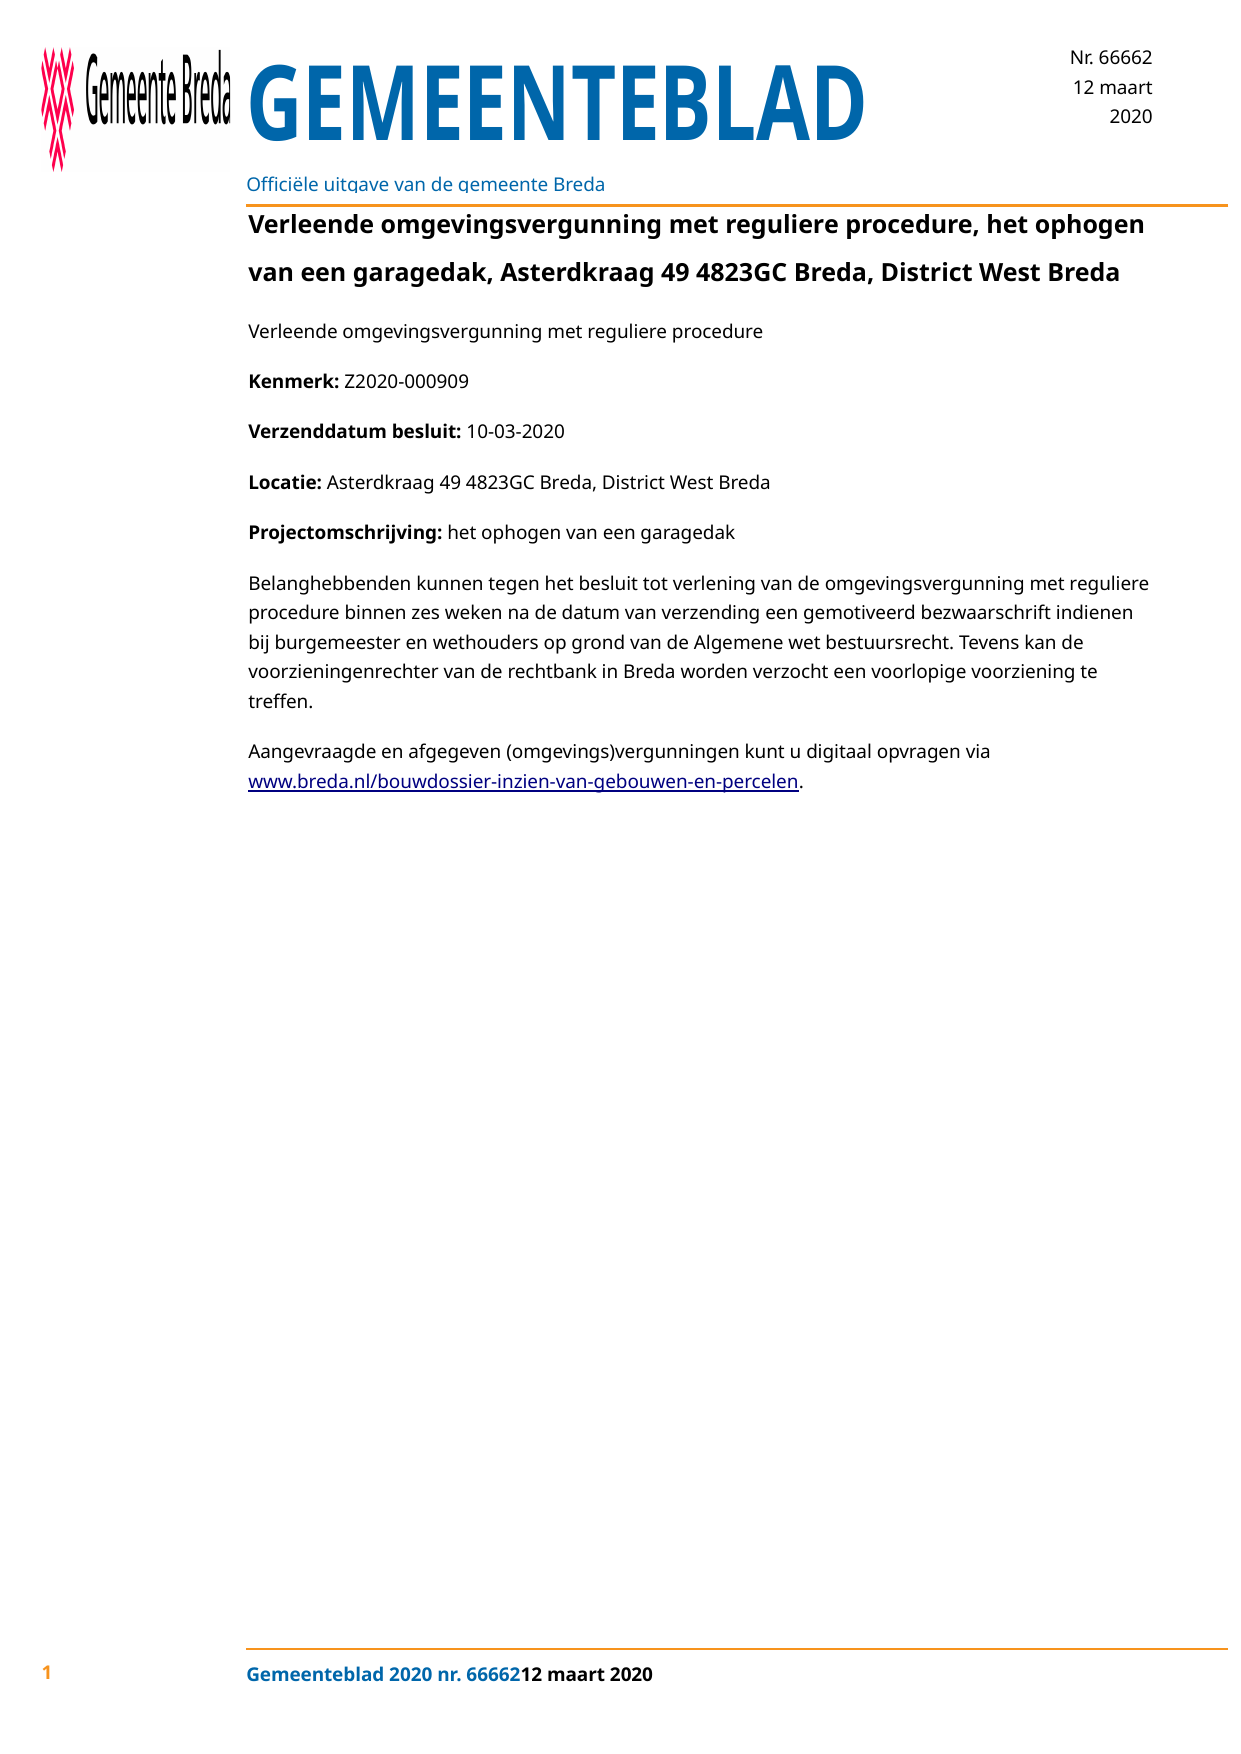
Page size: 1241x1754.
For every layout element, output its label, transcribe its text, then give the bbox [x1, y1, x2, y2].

text Locatie: Asterdkraag 49 4823GC Breda, District West Breda [248, 469, 1152, 495]
text Verzenddatum besluit: 10-03-2020 [248, 419, 1152, 444]
text Verleende omgevingsvergunning met reguliere procedure [248, 318, 1152, 344]
text Belanghebbenden kunnen tegen het besluit tot verlening van de omgevingsvergunning met reguliere procedure binnen zes weken na de datum van verzending een gemotiveerd bezwaarschrift indienen bij burgemeester en wethouders op grond van de Algemene wet bestuursrecht. Tevens kan de voorzieningenrechter van de rechtbank in Breda worden verzocht een voorlopige voorziening te treffen. [248, 570, 1152, 714]
text Kenmerk: Z2020-000909 [248, 368, 1152, 394]
picture [41, 47, 231, 172]
text Aangevraagde en afgegeven (omgevings)vergunningen kunt u digitaal opvragen via www.breda.nl/bouwdossier-inzien-van-gebouwen-en-percelen. [248, 739, 1152, 794]
text Verleende omgevingsvergunning met reguliere procedure, het ophogen van een garagedak, Asterdkraag 49 4823GC Breda, District West Breda [248, 207, 1152, 288]
text Projectomschrijving: het ophogen van een garagedak [248, 519, 1152, 545]
